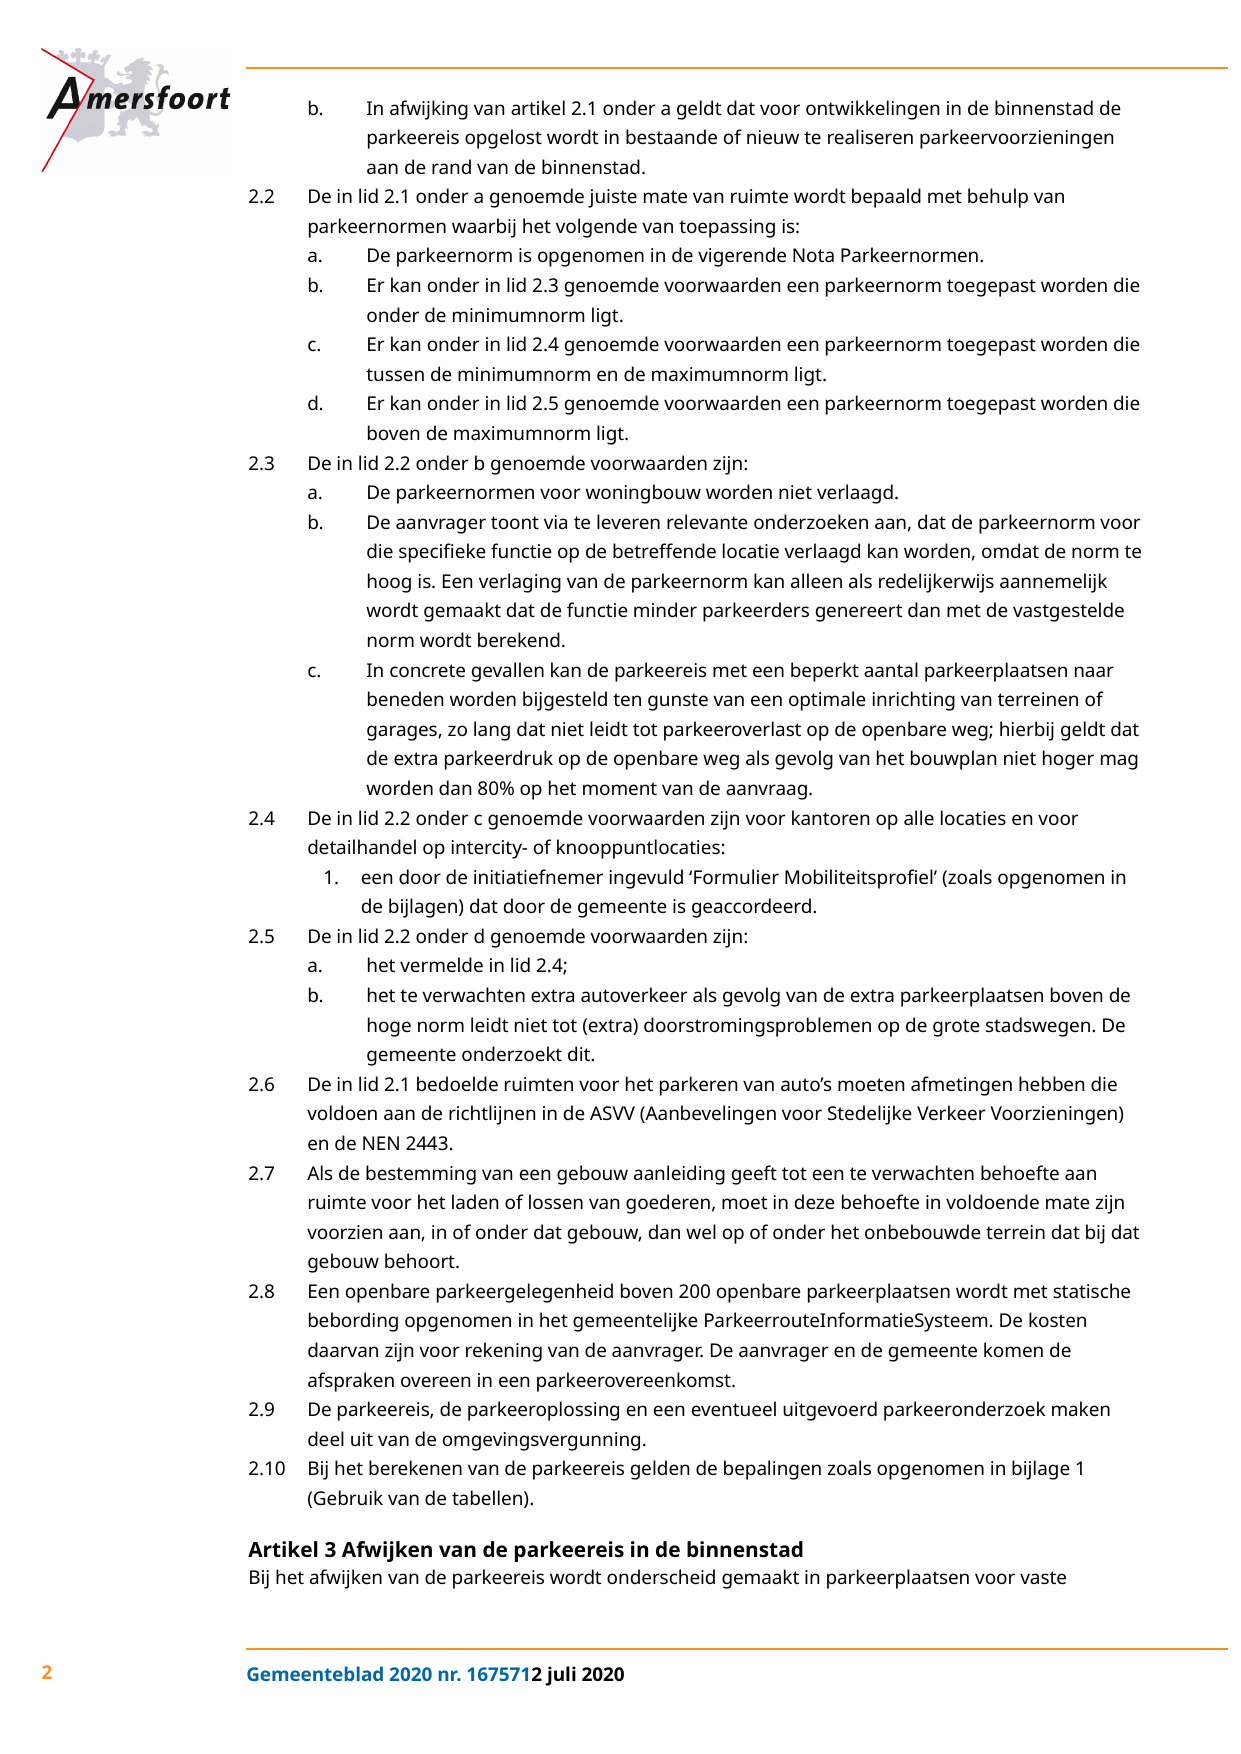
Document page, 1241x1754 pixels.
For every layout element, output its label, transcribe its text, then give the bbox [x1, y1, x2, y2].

text Artikel 3 Afwijken van de parkeereis in de binnenstad [248, 1536, 1152, 1564]
list Er kan onder in lid 2.4 genoemde voorwaarden een parkeernorm toegepast worden die tussen de minimumnorm en de maximumnorm ligt. [307, 331, 1152, 387]
list het vermelde in lid 2.4; [307, 953, 1152, 978]
list De parkeernorm is opgenomen in de vigerende Nota Parkeernormen. [307, 243, 1152, 268]
list Er kan onder in lid 2.3 genoemde voorwaarden een parkeernorm toegepast worden die onder de minimumnorm ligt. [307, 272, 1152, 328]
list De aanvrager toont via te leveren relevante onderzoeken aan, dat de parkeernorm voor die specifieke functie op de betreffende locatie verlaagd kan worden, omdat de norm te hoog is. Een verlaging van de parkeernorm kan alleen als redelijkerwijs aannemelijk wordt gemaakt dat de functie minder parkeerders genereert dan met de vastgestelde norm wordt berekend. [307, 509, 1152, 653]
list Een openbare parkeergelegenheid boven 200 openbare parkeerplaatsen wordt met statische bebording opgenomen in het gemeentelijke ParkeerrouteInformatieSysteem. De kosten daarvan zijn voor rekening van de aanvrager. De aanvrager en de gemeente komen de afspraken overeen in een parkeerovereenkomst. [248, 1278, 1152, 1393]
list De in lid 2.2 onder d genoemde voorwaarden zijn: [248, 923, 1152, 949]
list De in lid 2.1 onder a genoemde juiste mate van ruimte wordt bepaald met behulp van parkeernormen waarbij het volgende van toepassing is: [248, 183, 1152, 239]
list In afwijking van artikel 2.1 onder a geldt dat voor ontwikkelingen in de binnenstad de parkeereis opgelost wordt in bestaande of nieuw te realiseren parkeervoorzieningen aan de rand van de binnenstad. [307, 95, 1152, 180]
list De in lid 2.2 onder b genoemde voorwaarden zijn: [248, 450, 1152, 476]
list Er kan onder in lid 2.5 genoemde voorwaarden een parkeernorm toegepast worden die boven de maximumnorm ligt. [307, 391, 1152, 446]
picture [41, 47, 231, 172]
list De in lid 2.2 onder c genoemde voorwaarden zijn voor kantoren op alle locaties en voor detailhandel op intercity- of knooppuntlocaties: [248, 805, 1152, 860]
list Als de bestemming van een gebouw aanleiding geeft tot een te verwachten behoefte aan ruimte voor het laden of lossen van goederen, moet in deze behoefte in voldoende mate zijn voorzien aan, in of onder dat gebouw, dan wel op of onder het onbebouwde terrein dat bij dat gebouw behoort. [248, 1160, 1152, 1274]
list Bij het berekenen van de parkeereis gelden de bepalingen zoals opgenomen in bijlage 1 (Gebruik van de tabellen). [248, 1456, 1152, 1511]
list In concrete gevallen kan de parkeereis met een beperkt aantal parkeerplaatsen naar beneden worden bijgesteld ten gunste van een optimale inrichting van terreinen of garages, zo lang dat niet leidt tot parkeeroverlast op de openbare weg; hierbij geldt dat de extra parkeerdruk op de openbare weg als gevolg van het bouwplan niet hoger mag worden dan 80% op het moment van de aanvraag. [307, 657, 1152, 801]
list het te verwachten extra autoverkeer als gevolg van de extra parkeerplaatsen boven de hoge norm leidt niet tot (extra) doorstromingsproblemen op de grote stadswegen. De gemeente onderzoekt dit. [307, 982, 1152, 1067]
list een door de initiatiefnemer ingevuld ‘Formulier Mobiliteitsprofiel’ (zoals opgenomen in de bijlagen) dat door de gemeente is geaccordeerd. [323, 864, 1152, 919]
text Bij het afwijken van de parkeereis wordt onderscheid gemaakt in parkeerplaatsen voor vaste [248, 1564, 1152, 1590]
list De parkeereis, de parkeeroplossing en een eventueel uitgevoerd parkeeronderzoek maken deel uit van de omgevingsvergunning. [248, 1396, 1152, 1452]
list De parkeernormen voor woningbouw worden niet verlaagd. [307, 479, 1152, 505]
list De in lid 2.1 bedoelde ruimten voor het parkeren van auto’s moeten afmetingen hebben die voldoen aan de richtlijnen in de ASVV (Aanbevelingen voor Stedelijke Verkeer Voorzieningen) en de NEN 2443. [248, 1071, 1152, 1156]
